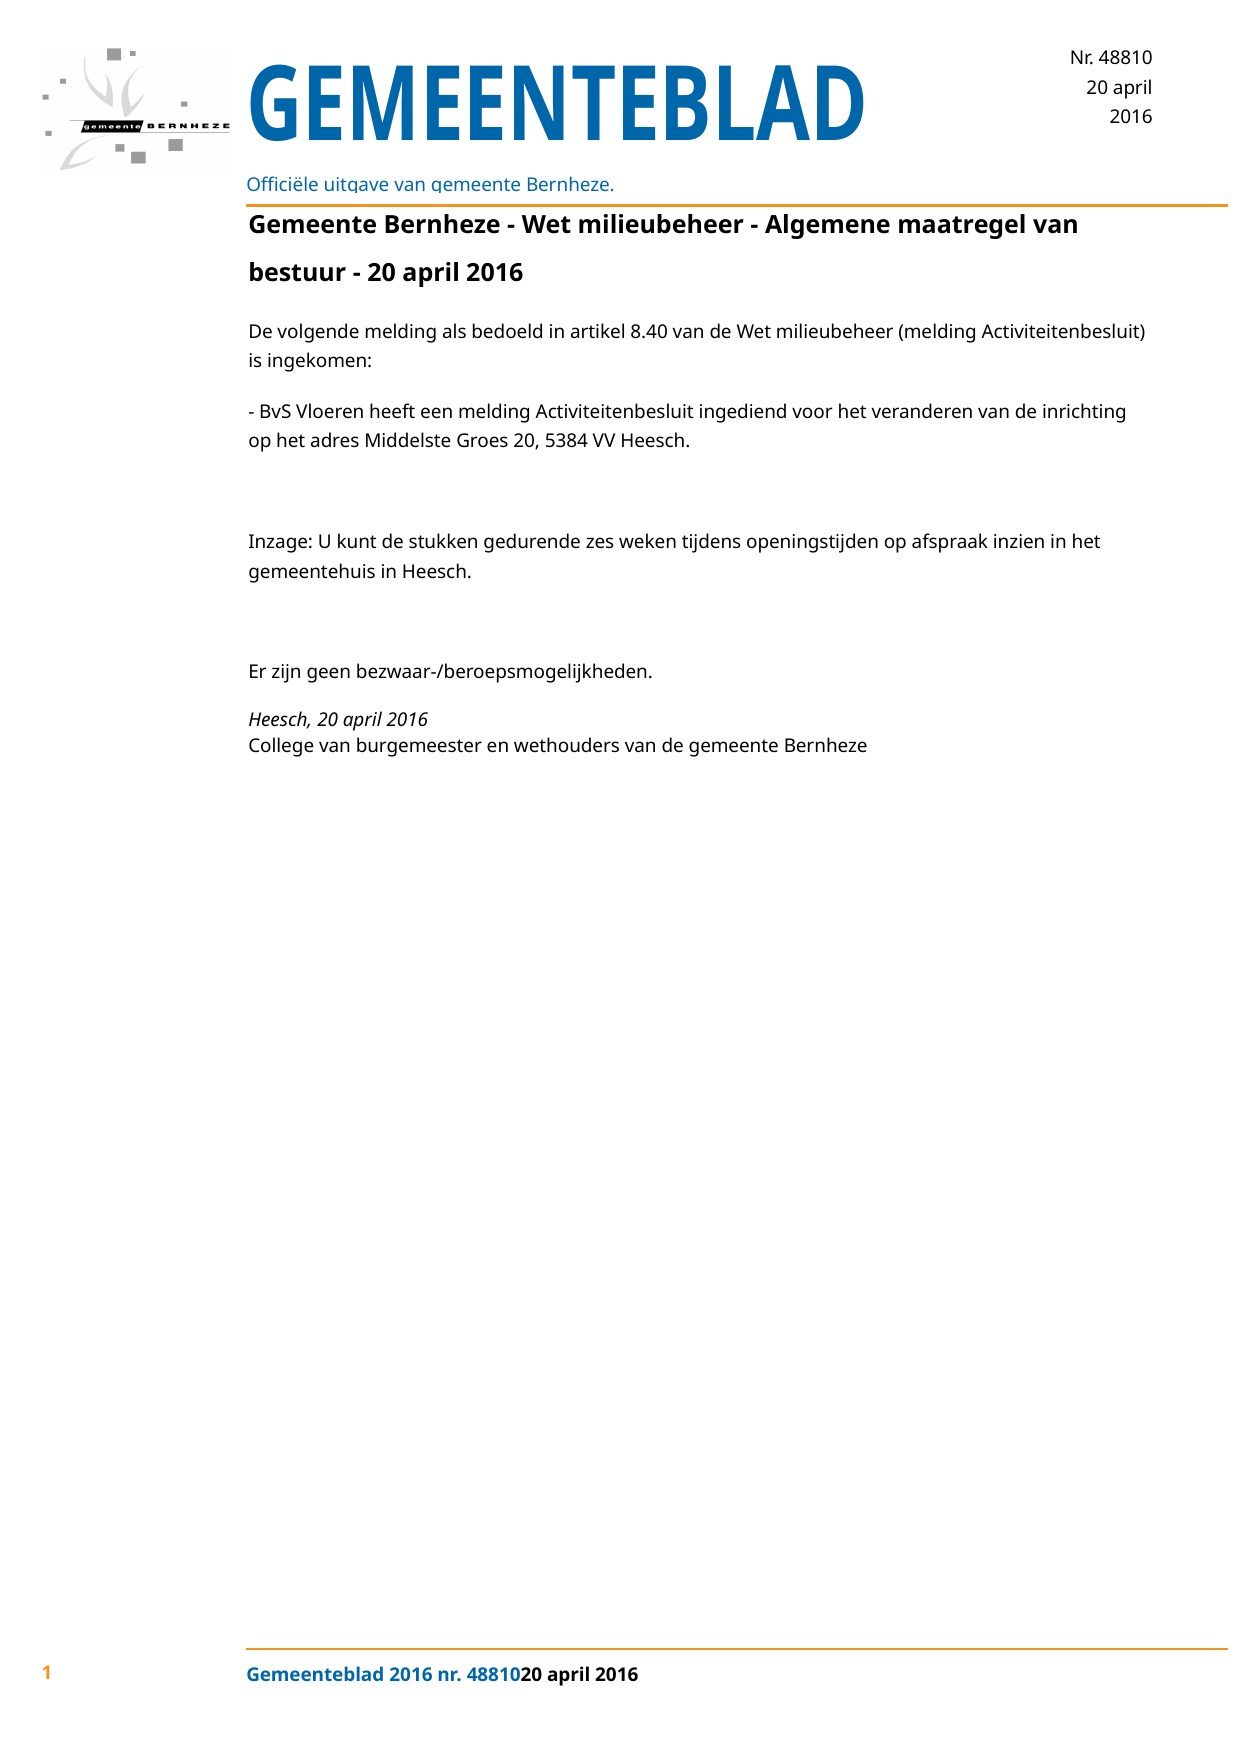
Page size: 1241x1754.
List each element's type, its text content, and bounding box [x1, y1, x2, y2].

text Gemeente Bernheze - Wet milieubeheer - Algemene maatregel van bestuur - 20 april 2016 [248, 207, 1152, 288]
picture [41, 47, 231, 172]
text College van burgemeester en wethouders van de gemeente Bernheze [248, 732, 1152, 758]
text - BvS Vloeren heeft een melding Activiteitenbesluit ingediend voor het veranderen van de inrichting op het adres Middelste Groes 20, 5384 VV Heesch. [248, 398, 1152, 453]
text De volgende melding als bedoeld in artikel 8.40 van de Wet milieubeheer (melding Activiteitenbesluit) is ingekomen: [248, 318, 1152, 373]
text Heesch, 20 april 2016 [248, 707, 1152, 732]
text Er zijn geen bezwaar-/beroepsmogelijkheden. [248, 659, 1152, 684]
text Inzage: U kunt de stukken gedurende zes weken tijdens openingstijden op afspraak inzien in het gemeentehuis in Heesch. [248, 528, 1152, 584]
